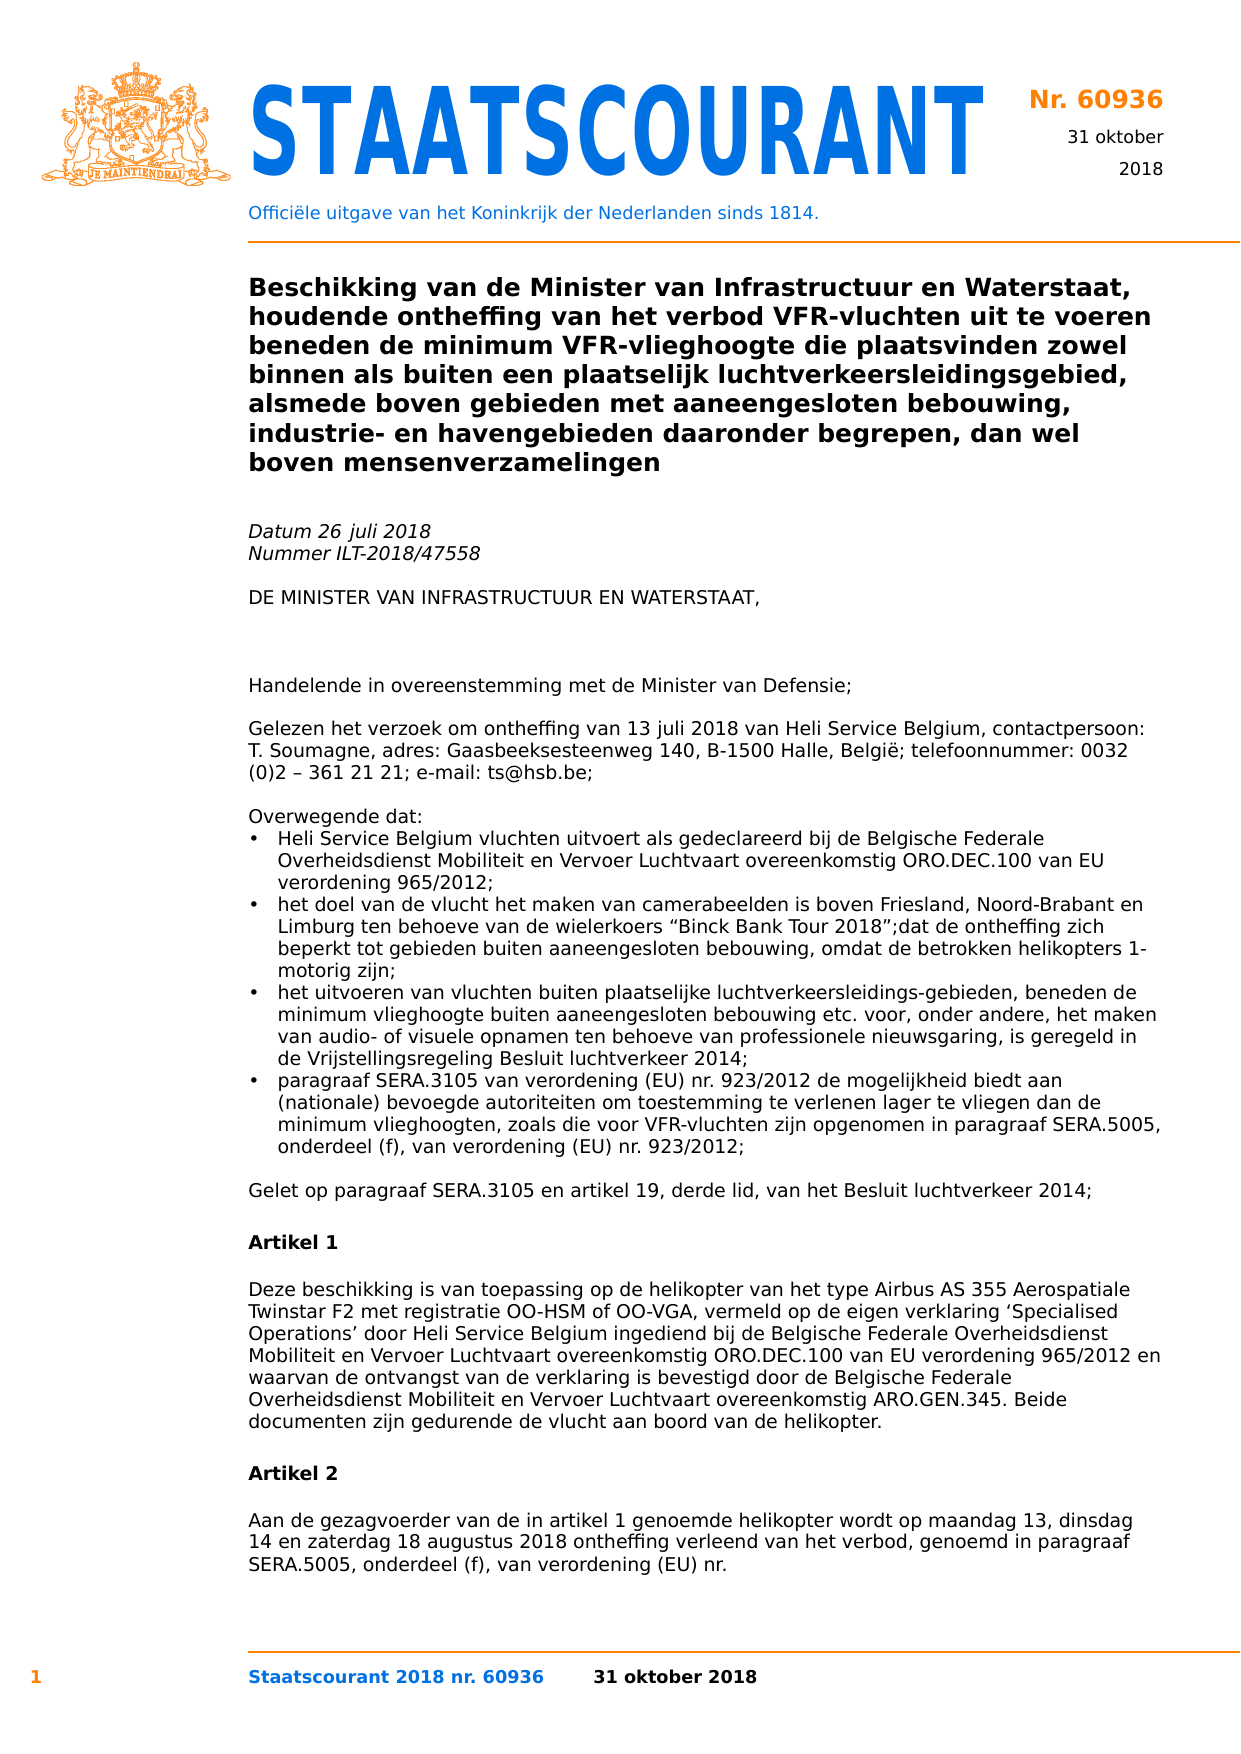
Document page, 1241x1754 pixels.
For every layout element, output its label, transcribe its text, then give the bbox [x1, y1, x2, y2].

text • Heli Service Belgium vluchten uitvoert als gedeclareerd bij de Belgische Federale Overheidsdienst Mobiliteit en Vervoer Luchtvaart overeenkomstig ORO.DEC.100 van EU verordening 965/2012; [248, 828, 1163, 894]
table_header [25, 62, 248, 241]
text Aan de gezagvoerder van de in artikel 1 genoemde helikopter wordt op maandag 13, dinsdag 14 en zaterdag 18 augustus 2018 ontheffing verleend van het verbod, genoemd in paragraaf SERA.5005, onderdeel (f), van verordening (EU) nr. [248, 1509, 1163, 1575]
table_cell 31 oktober [998, 121, 1240, 153]
text Datum 26 juli 2018 [248, 521, 1163, 543]
text Deze beschikking is van toepassing op de helikopter van het type Airbus AS 355 Aerospatiale Twinstar F2 met registratie OO-HSM of OO-VGA, vermeld op de eigen verklaring ‘Specialised Operations’ door Heli Service Belgium ingediend bij de Belgische Federale Overheidsdienst Mobiliteit en Vervoer Luchtvaart overeenkomstig ORO.DEC.100 van EU verordening 965/2012 en waarvan de ontvangst van de verklaring is bevestigd door de Belgische Federale Overheidsdienst Mobiliteit en Vervoer Luchtvaart overeenkomstig ARO.GEN.345. Beide documenten zijn gedurende de vlucht aan boord van de helikopter. [248, 1279, 1163, 1432]
text • het uitvoeren van vluchten buiten plaatselijke luchtverkeersleidings-gebieden, beneden de minimum vlieghoogte buiten aaneengesloten bebouwing etc. voor, onder andere, het maken van audio- of visuele opnamen ten behoeve van professionele nieuwsgaring, is geregeld in de Vrijstellingsregeling Besluit luchtverkeer 2014; [248, 982, 1163, 1070]
text Overwegende dat: [248, 806, 1163, 828]
text DE MINISTER VAN INFRASTRUCTUUR EN WATERSTAAT, [248, 587, 1163, 609]
picture [41, 62, 231, 186]
table_header STAATSCOURANT [248, 62, 998, 203]
text Gelet op paragraaf SERA.3105 en artikel 19, derde lid, van het Besluit luchtverkeer 2014; [248, 1180, 1163, 1202]
subtitle Artikel 1 [248, 1232, 1163, 1254]
table_cell 2018 [998, 153, 1240, 203]
text Nummer ILT-2018/47558 [248, 543, 1163, 565]
table_header Nr. 60936 [998, 62, 1240, 121]
text Gelezen het verzoek om ontheffing van 13 juli 2018 van Heli Service Belgium, contactpersoon: T. Soumagne, adres: Gaasbeeksesteenweg 140, B-1500 Halle, België; telefoonnummer: 0032 (0)2 – 361 21 21; e-mail: ts@hsb.be; [248, 718, 1163, 784]
table_cell Officiële uitgave van het Koninkrijk der Nederlanden sinds 1814. [248, 203, 1240, 241]
text • het doel van de vlucht het maken van camerabeelden is boven Friesland, Noord-Brabant en Limburg ten behoeve van de wielerkoers “Binck Bank Tour 2018”;dat de ontheffing zich beperkt tot gebieden buiten aaneengesloten bebouwing, omdat de betrokken helikopters 1-motorig zijn; [248, 894, 1163, 982]
subtitle Artikel 2 [248, 1462, 1163, 1484]
text Handelende in overeenstemming met de Minister van Defensie; [248, 674, 1163, 696]
text • paragraaf SERA.3105 van verordening (EU) nr. 923/2012 de mogelijkheid biedt aan (nationale) bevoegde autoriteiten om toestemming te verlenen lager te vliegen dan de minimum vlieghoogten, zoals die voor VFR-vluchten zijn opgenomen in paragraaf SERA.5005, onderdeel (f), van verordening (EU) nr. 923/2012; [248, 1070, 1163, 1158]
subtitle Beschikking van de Minister van Infrastructuur en Waterstaat, houdende ontheffing van het verbod VFR-vluchten uit te voeren beneden de minimum VFR-vlieghoogte die plaatsvinden zowel binnen als buiten een plaatselijk luchtverkeersleidingsgebied, alsmede boven gebieden met aaneengesloten bebouwing, industrie- en havengebieden daaronder begrepen, dan wel boven mensenverzamelingen [248, 273, 1163, 477]
